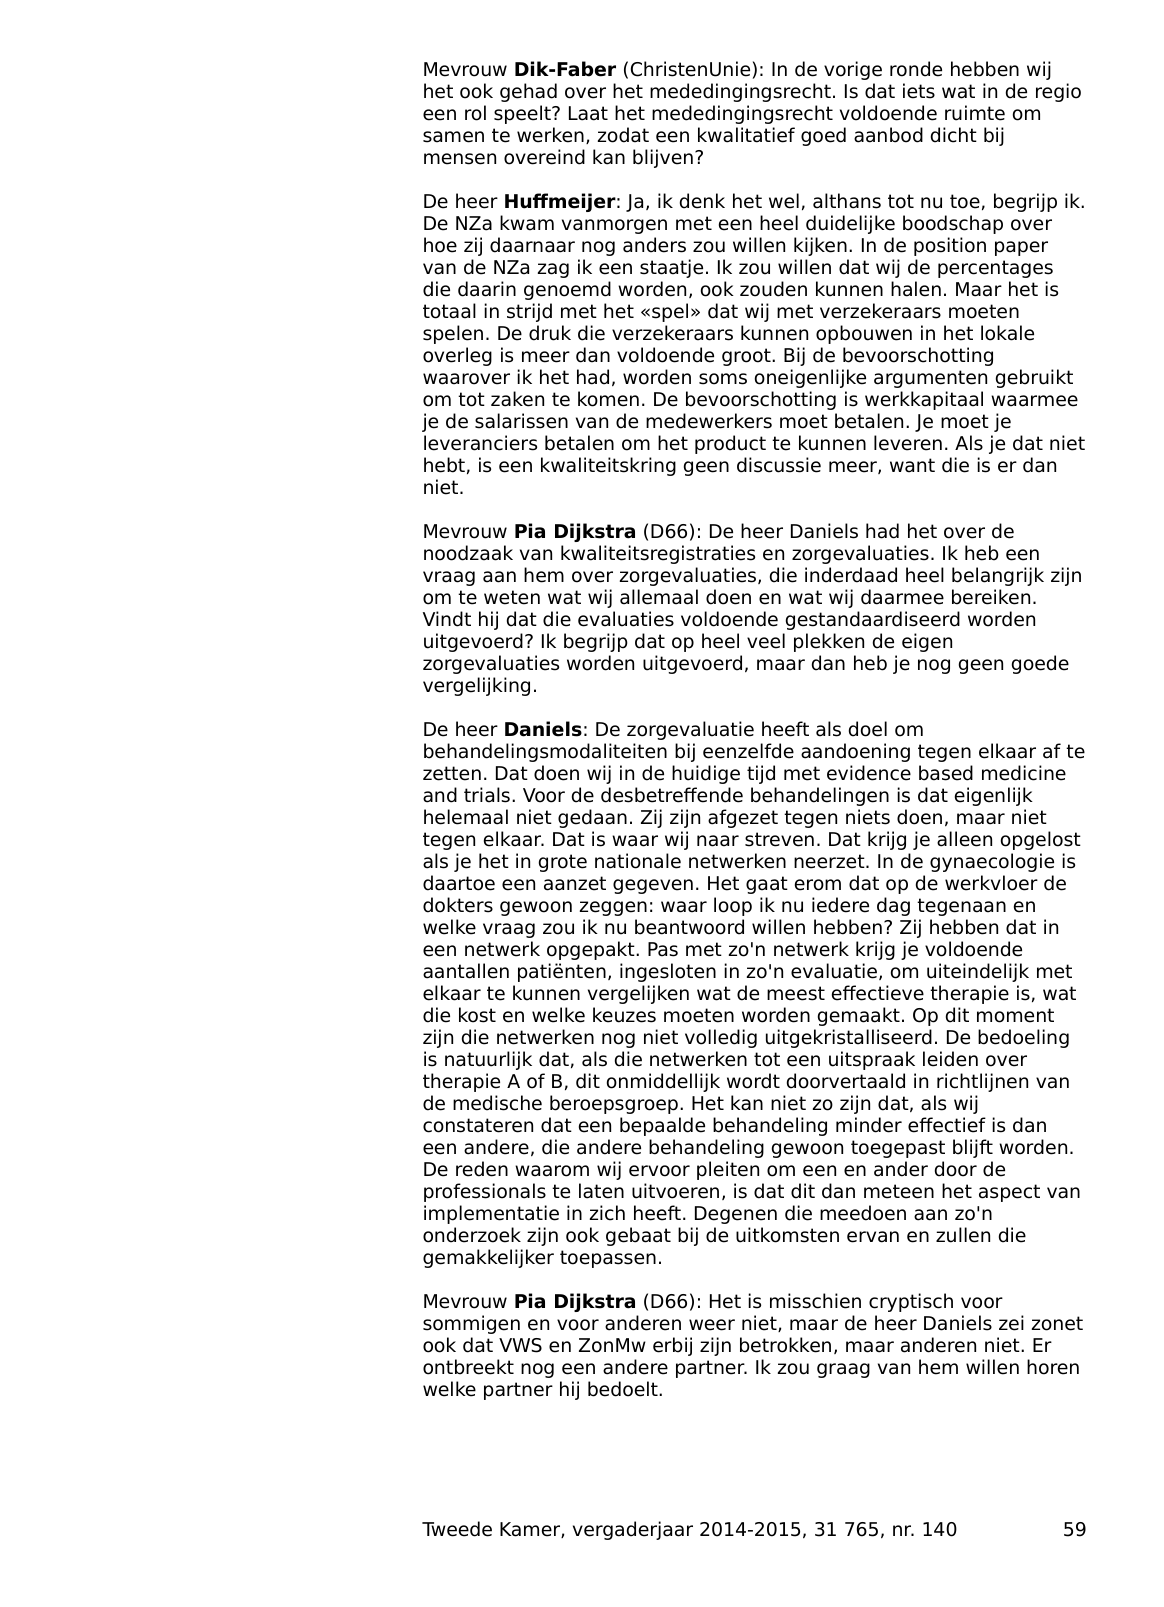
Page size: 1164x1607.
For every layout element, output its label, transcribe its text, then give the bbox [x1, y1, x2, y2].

text Mevrouw Pia Dijkstra (D66): Het is misschien cryptisch voor sommigen en voor anderen weer niet, maar de heer Daniels zei zonet ook dat VWS en ZonMw erbij zijn betrokken, maar anderen niet. Er ontbreekt nog een andere partner. Ik zou graag van hem willen horen welke partner hij bedoelt. [422, 1291, 1087, 1401]
text De heer Huffmeijer: Ja, ik denk het wel, althans tot nu toe, begrijp ik. De NZa kwam vanmorgen met een heel duidelijke boodschap over hoe zij daarnaar nog anders zou willen kijken. In de position paper van de NZa zag ik een staatje. Ik zou willen dat wij de percentages die daarin genoemd worden, ook zouden kunnen halen. Maar het is totaal in strijd met het «spel» dat wij met verzekeraars moeten spelen. De druk die verzekeraars kunnen opbouwen in het lokale overleg is meer dan voldoende groot. Bij de bevoorschotting waarover ik het had, worden soms oneigenlijke argumenten gebruikt om tot zaken te komen. De bevoorschotting is werkkapitaal waarmee je de salarissen van de medewerkers moet betalen. Je moet je leveranciers betalen om het product te kunnen leveren. Als je dat niet hebt, is een kwaliteitskring geen discussie meer, want die is er dan niet. [422, 191, 1087, 499]
text De heer Daniels: De zorgevaluatie heeft als doel om behandelingsmodaliteiten bij eenzelfde aandoening tegen elkaar af te zetten. Dat doen wij in de huidige tijd met evidence based medicine and trials. Voor de desbetreffende behandelingen is dat eigenlijk helemaal niet gedaan. Zij zijn afgezet tegen niets doen, maar niet tegen elkaar. Dat is waar wij naar streven. Dat krijg je alleen opgelost als je het in grote nationale netwerken neerzet. In de gynaecologie is daartoe een aanzet gegeven. Het gaat erom dat op de werkvloer de dokters gewoon zeggen: waar loop ik nu iedere dag tegenaan en welke vraag zou ik nu beantwoord willen hebben? Zij hebben dat in een netwerk opgepakt. Pas met zo'n netwerk krijg je voldoende aantallen patiënten, ingesloten in zo'n evaluatie, om uiteindelijk met elkaar te kunnen vergelijken wat de meest effectieve therapie is, wat die kost en welke keuzes moeten worden gemaakt. Op dit moment zijn die netwerken nog niet volledig uitgekristalliseerd. De bedoeling is natuurlijk dat, als die netwerken tot een uitspraak leiden over therapie A of B, dit onmiddellijk wordt doorvertaald in richtlijnen van de medische beroepsgroep. Het kan niet zo zijn dat, als wij constateren dat een bepaalde behandeling minder effectief is dan een andere, die andere behandeling gewoon toegepast blijft worden. De reden waarom wij ervoor pleiten om een en ander door de professionals te laten uitvoeren, is dat dit dan meteen het aspect van implementatie in zich heeft. Degenen die meedoen aan zo'n onderzoek zijn ook gebaat bij de uitkomsten ervan en zullen die gemakkelijker toepassen. [422, 719, 1087, 1268]
text Mevrouw Dik-Faber (ChristenUnie): In de vorige ronde hebben wij het ook gehad over het mededingingsrecht. Is dat iets wat in de regio een rol speelt? Laat het mededingingsrecht voldoende ruimte om samen te werken, zodat een kwalitatief goed aanbod dicht bij mensen overeind kan blijven? [422, 59, 1087, 169]
text Mevrouw Pia Dijkstra (D66): De heer Daniels had het over de noodzaak van kwaliteitsregistraties en zorgevaluaties. Ik heb een vraag aan hem over zorgevaluaties, die inderdaad heel belangrijk zijn om te weten wat wij allemaal doen en wat wij daarmee bereiken. Vindt hij dat die evaluaties voldoende gestandaardiseerd worden uitgevoerd? Ik begrijp dat op heel veel plekken de eigen zorgevaluaties worden uitgevoerd, maar dan heb je nog geen goede vergelijking. [422, 521, 1087, 697]
